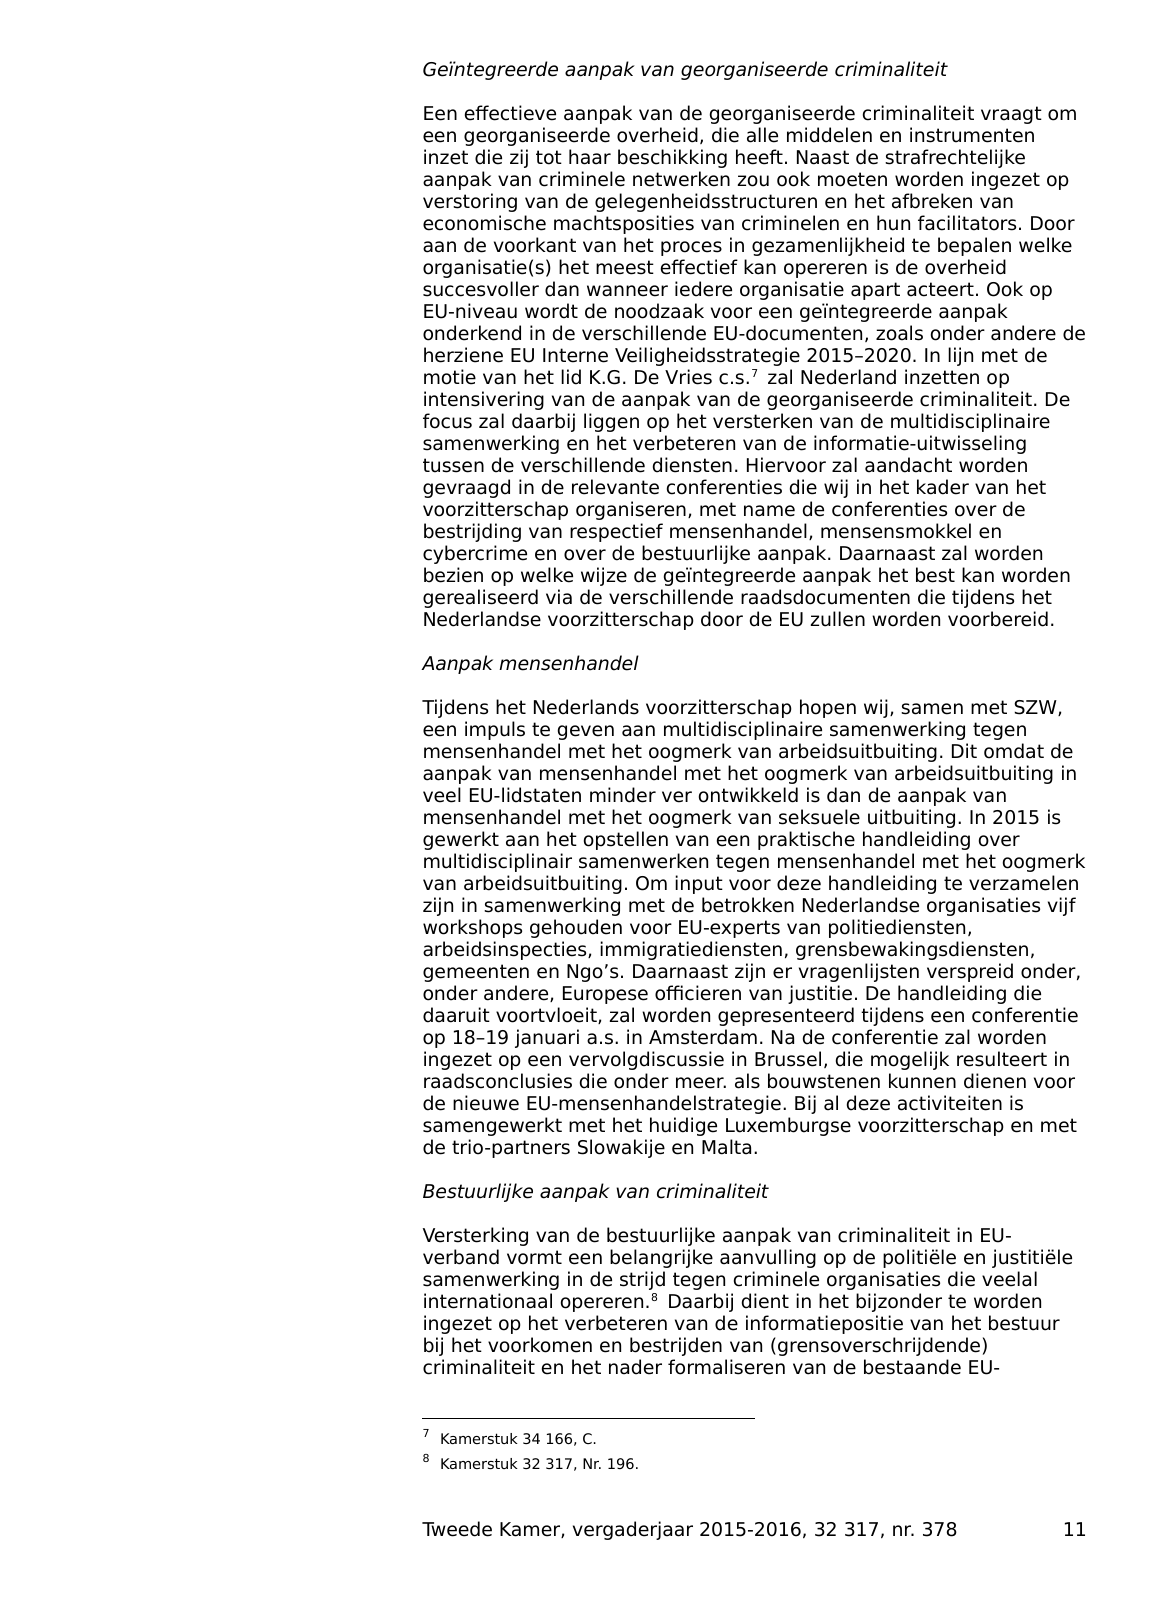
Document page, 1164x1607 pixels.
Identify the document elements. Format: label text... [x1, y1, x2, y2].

text Kamerstuk 32 317, Nr. 196. [422, 1452, 1087, 1474]
text Kamerstuk 34 166, C. [422, 1427, 1087, 1449]
text Tijdens het Nederlands voorzitterschap hopen wij, samen met SZW, een impuls te geven aan multidisciplinaire samenwerking tegen mensenhandel met het oogmerk van arbeidsuitbuiting. Dit omdat de aanpak van mensenhandel met het oogmerk van arbeidsuitbuiting in veel EU-lidstaten minder ver ontwikkeld is dan de aanpak van mensenhandel met het oogmerk van seksuele uitbuiting. In 2015 is gewerkt aan het opstellen van een praktische handleiding over multidisciplinair samenwerken tegen mensenhandel met het oogmerk van arbeidsuitbuiting. Om input voor deze handleiding te verzamelen zijn in samenwerking met de betrokken Nederlandse organisaties vijf workshops gehouden voor EU-experts van politiediensten, arbeidsinspecties, immigratiediensten, grensbewakingsdiensten, gemeenten en Ngo’s. Daarnaast zijn er vragenlijsten verspreid onder, onder andere, Europese officieren van justitie. De handleiding die daaruit voortvloeit, zal worden gepresenteerd tijdens een conferentie op 18–19 januari a.s. in Amsterdam. Na de conferentie zal worden ingezet op een vervolgdiscussie in Brussel, die mogelijk resulteert in raadsconclusies die onder meer. als bouwstenen kunnen dienen voor de nieuwe EU-mensenhandelstrategie. Bij al deze activiteiten is samengewerkt met het huidige Luxemburgse voorzitterschap en met de trio-partners Slowakije en Malta. [422, 697, 1087, 1159]
text Een effectieve aanpak van de georganiseerde criminaliteit vraagt om een georganiseerde overheid, die alle middelen en instrumenten inzet die zij tot haar beschikking heeft. Naast de strafrechtelijke aanpak van criminele netwerken zou ook moeten worden ingezet op verstoring van de gelegenheidsstructuren en het afbreken van economische machtsposities van criminelen en hun facilitators. Door aan de voorkant van het proces in gezamenlijkheid te bepalen welke organisatie(s) het meest effectief kan opereren is de overheid succesvoller dan wanneer iedere organisatie apart acteert. Ook op EU-niveau wordt de noodzaak voor een geïntegreerde aanpak onderkend in de verschillende EU-documenten, zoals onder andere de herziene EU Interne Veiligheidsstrategie 2015–2020. In lijn met de motie van het lid K.G. De Vries c.s. zal Nederland inzetten op intensivering van de aanpak van de georganiseerde criminaliteit. De focus zal daarbij liggen op het versterken van de multidisciplinaire samenwerking en het verbeteren van de informatie-uitwisseling tussen de verschillende diensten. Hiervoor zal aandacht worden gevraagd in de relevante conferenties die wij in het kader van het voorzitterschap organiseren, met name de conferenties over de bestrijding van respectief mensenhandel, mensensmokkel en cybercrime en over de bestuurlijke aanpak. Daarnaast zal worden bezien op welke wijze de geïntegreerde aanpak het best kan worden gerealiseerd via de verschillende raadsdocumenten die tijdens het Nederlandse voorzitterschap door de EU zullen worden voorbereid. [422, 103, 1087, 631]
subtitle Geïntegreerde aanpak van georganiseerde criminaliteit [422, 59, 1087, 81]
text Versterking van de bestuurlijke aanpak van criminaliteit in EU-verband vormt een belangrijke aanvulling op de politiële en justitiële samenwerking in de strijd tegen criminele organisaties die veelal internationaal opereren. Daarbij dient in het bijzonder te worden ingezet op het verbeteren van de informatiepositie van het bestuur bij het voorkomen en bestrijden van (grensoverschrijdende) criminaliteit en het nader formaliseren van de bestaande EU- [422, 1225, 1087, 1379]
subtitle Aanpak mensenhandel [422, 653, 1087, 675]
subtitle Bestuurlijke aanpak van criminaliteit [422, 1181, 1087, 1203]
